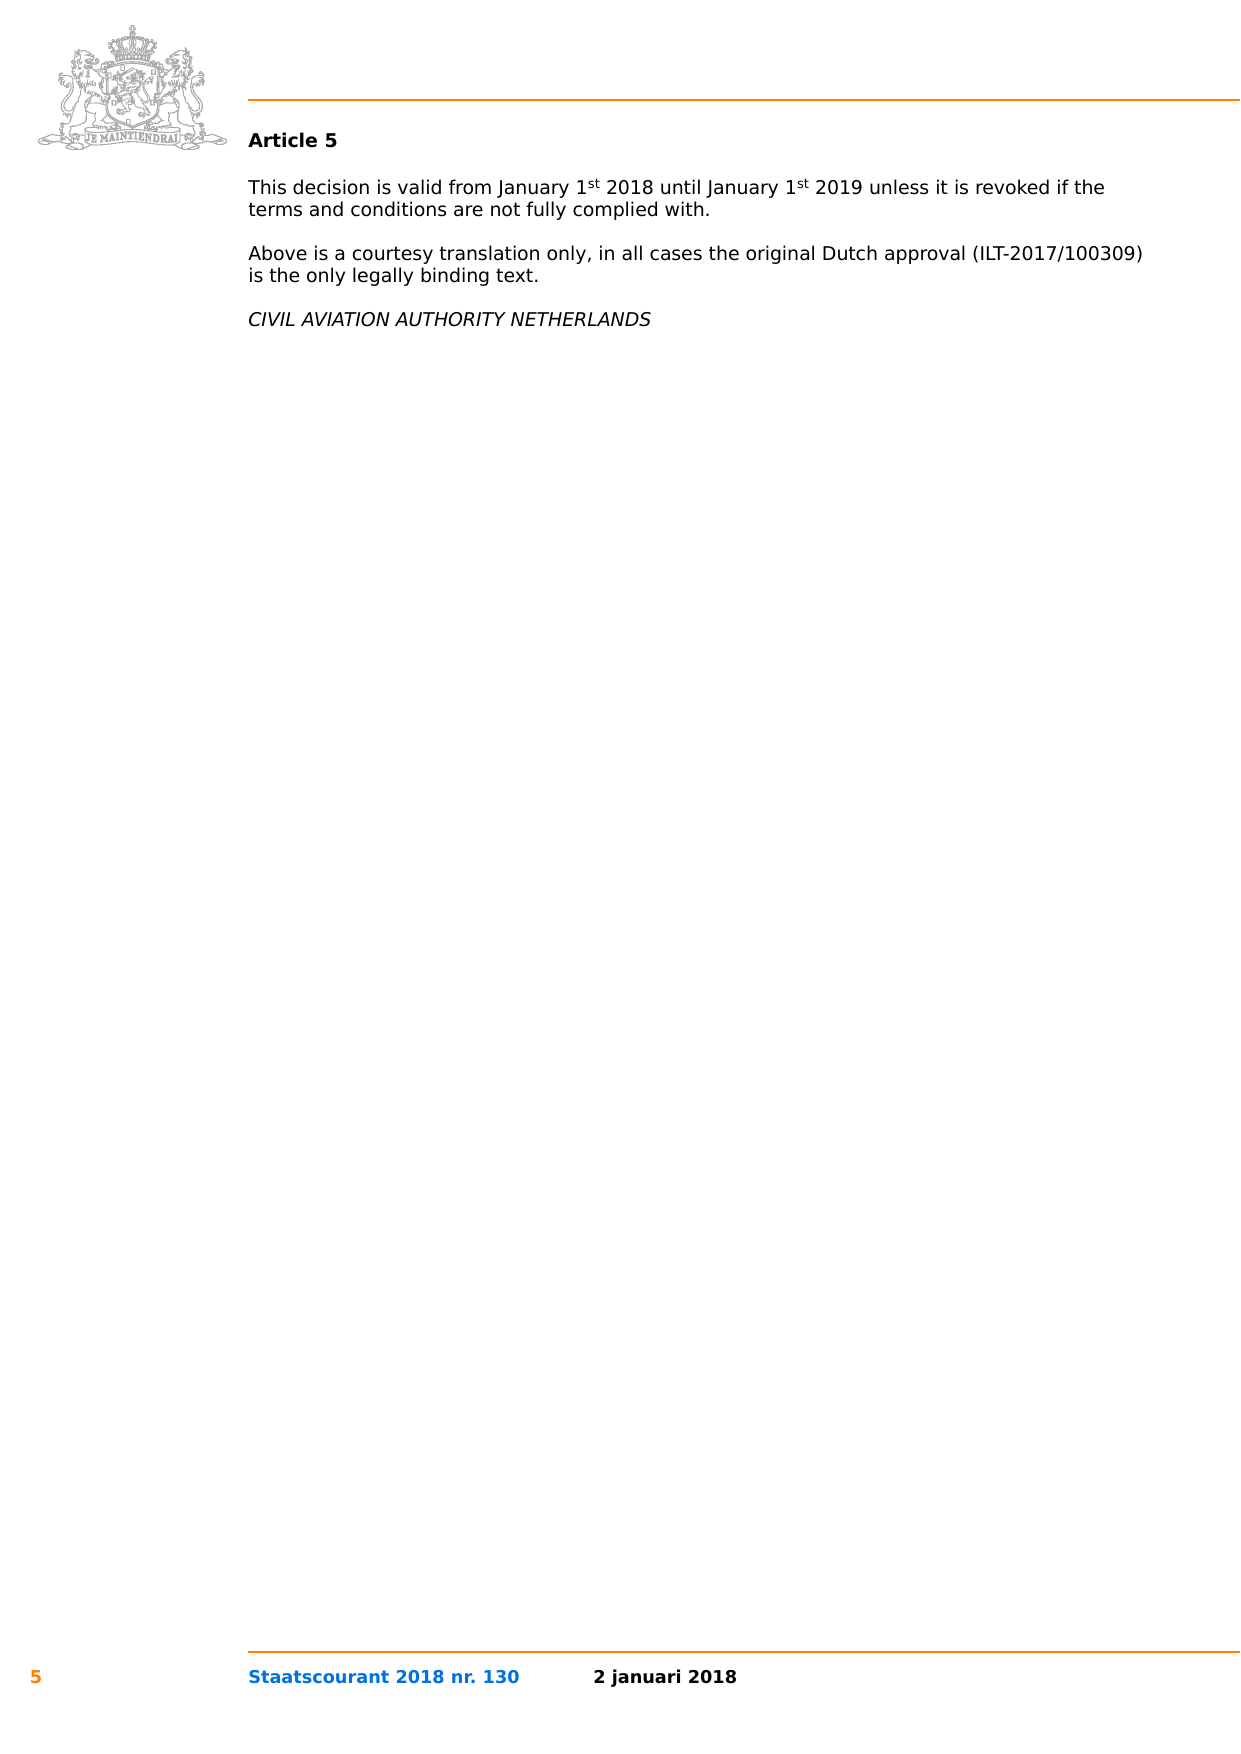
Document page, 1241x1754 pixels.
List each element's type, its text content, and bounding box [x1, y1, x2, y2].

text Above is a courtesy translation only, in all cases the original Dutch approval (ILT-2017/100309) is the only legally binding text. [248, 243, 1163, 287]
picture [38, 25, 227, 150]
subtitle Article 5 [248, 130, 1163, 152]
text This decision is valid from January 1st 2018 until January 1st 2019 unless it is revoked if the terms and conditions are not fully complied with. [248, 177, 1163, 221]
text CIVIL AVIATION AUTHORITY NETHERLANDS [248, 308, 1163, 331]
